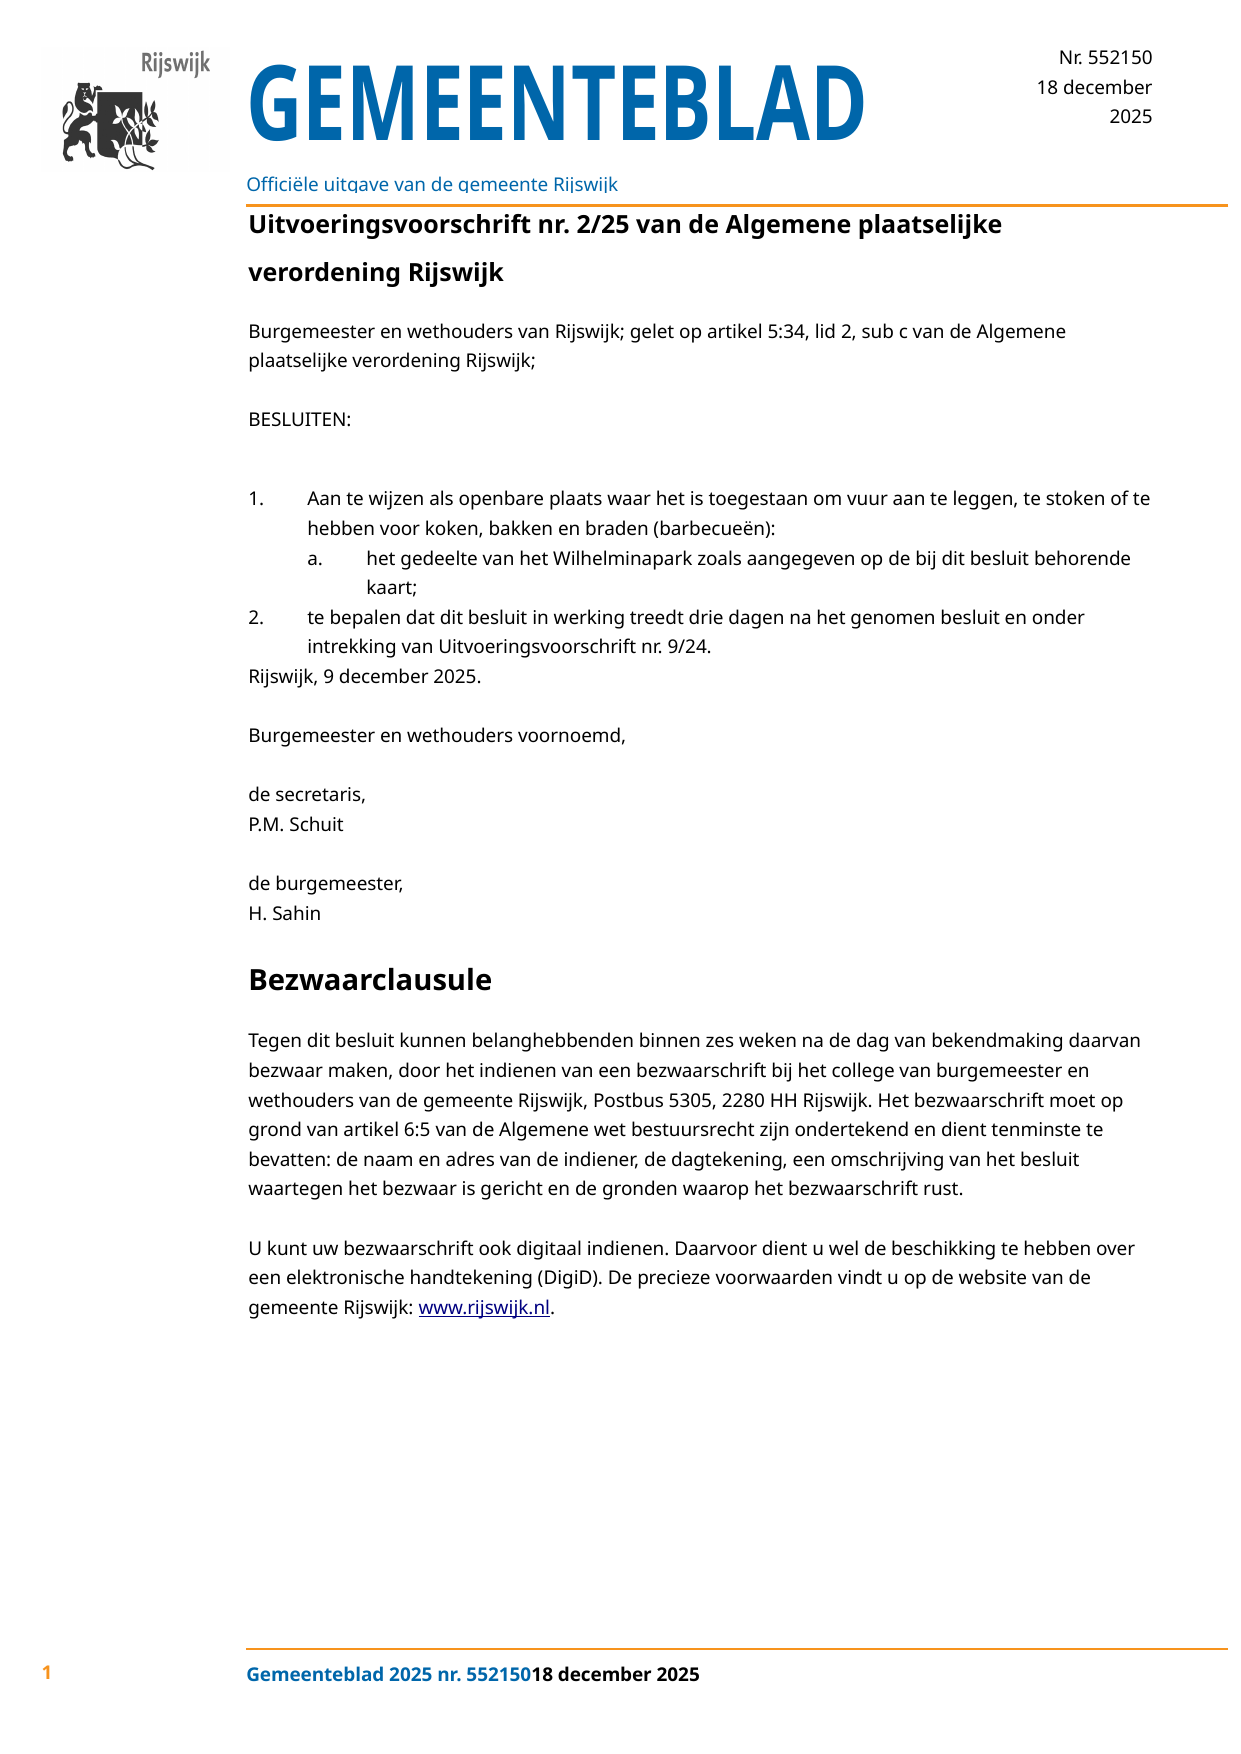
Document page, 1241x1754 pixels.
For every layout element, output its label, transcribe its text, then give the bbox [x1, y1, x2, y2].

list Aan te wijzen als openbare plaats waar het is toegestaan om vuur aan te leggen, te stoken of te hebben voor koken, bakken en braden (barbecueën): [248, 486, 1152, 541]
text de burgemeester, [248, 870, 1152, 896]
text Rijswijk, 9 december 2025. [248, 663, 1152, 689]
text U kunt uw bezwaarschrift ook digitaal indienen. Daarvoor dient u wel de beschikking te hebben over een elektronische handtekening (DigiD). De precieze voorwaarden vindt u op de website van de gemeente Rijswijk: www.rijswijk.nl. [248, 1235, 1152, 1320]
list te bepalen dat dit besluit in werking treedt drie dagen na het genomen besluit en onder intrekking van Uitvoeringsvoorschrift nr. 9/24. [248, 604, 1152, 659]
text Tegen dit besluit kunnen belanghebbenden binnen zes weken na de dag van bekendmaking daarvan bezwaar maken, door het indienen van een bezwaarschrift bij het college van burgemeester en wethouders van de gemeente Rijswijk, Postbus 5305, 2280 HH Rijswijk. Het bezwaarschrift moet op grond van artikel 6:5 van de Algemene wet bestuursrecht zijn ondertekend en dient tenminste te bevatten: de naam en adres van de indiener, de dagtekening, een omschrijving van het besluit waartegen het bezwaar is gericht en de gronden waarop het bezwaarschrift rust. [248, 1028, 1152, 1201]
text BESLUITEN: [248, 407, 1152, 432]
text de secretaris, [248, 781, 1152, 807]
text P.M. Schuit [248, 811, 1152, 837]
list het gedeelte van het Wilhelminapark zoals aangegeven op de bij dit besluit behorende kaart; [307, 545, 1152, 600]
text Burgemeester en wethouders van Rijswijk; gelet op artikel 5:34, lid 2, sub c van de Algemene plaatselijke verordening Rijswijk; [248, 318, 1152, 373]
picture [41, 47, 231, 172]
text H. Sahin [248, 900, 1152, 925]
text Bezwaarclausule [248, 959, 1152, 998]
text Uitvoeringsvoorschrift nr. 2/25 van de Algemene plaatselijke verordening Rijswijk [248, 207, 1152, 288]
text Burgemeester en wethouders voornoemd, [248, 722, 1152, 748]
